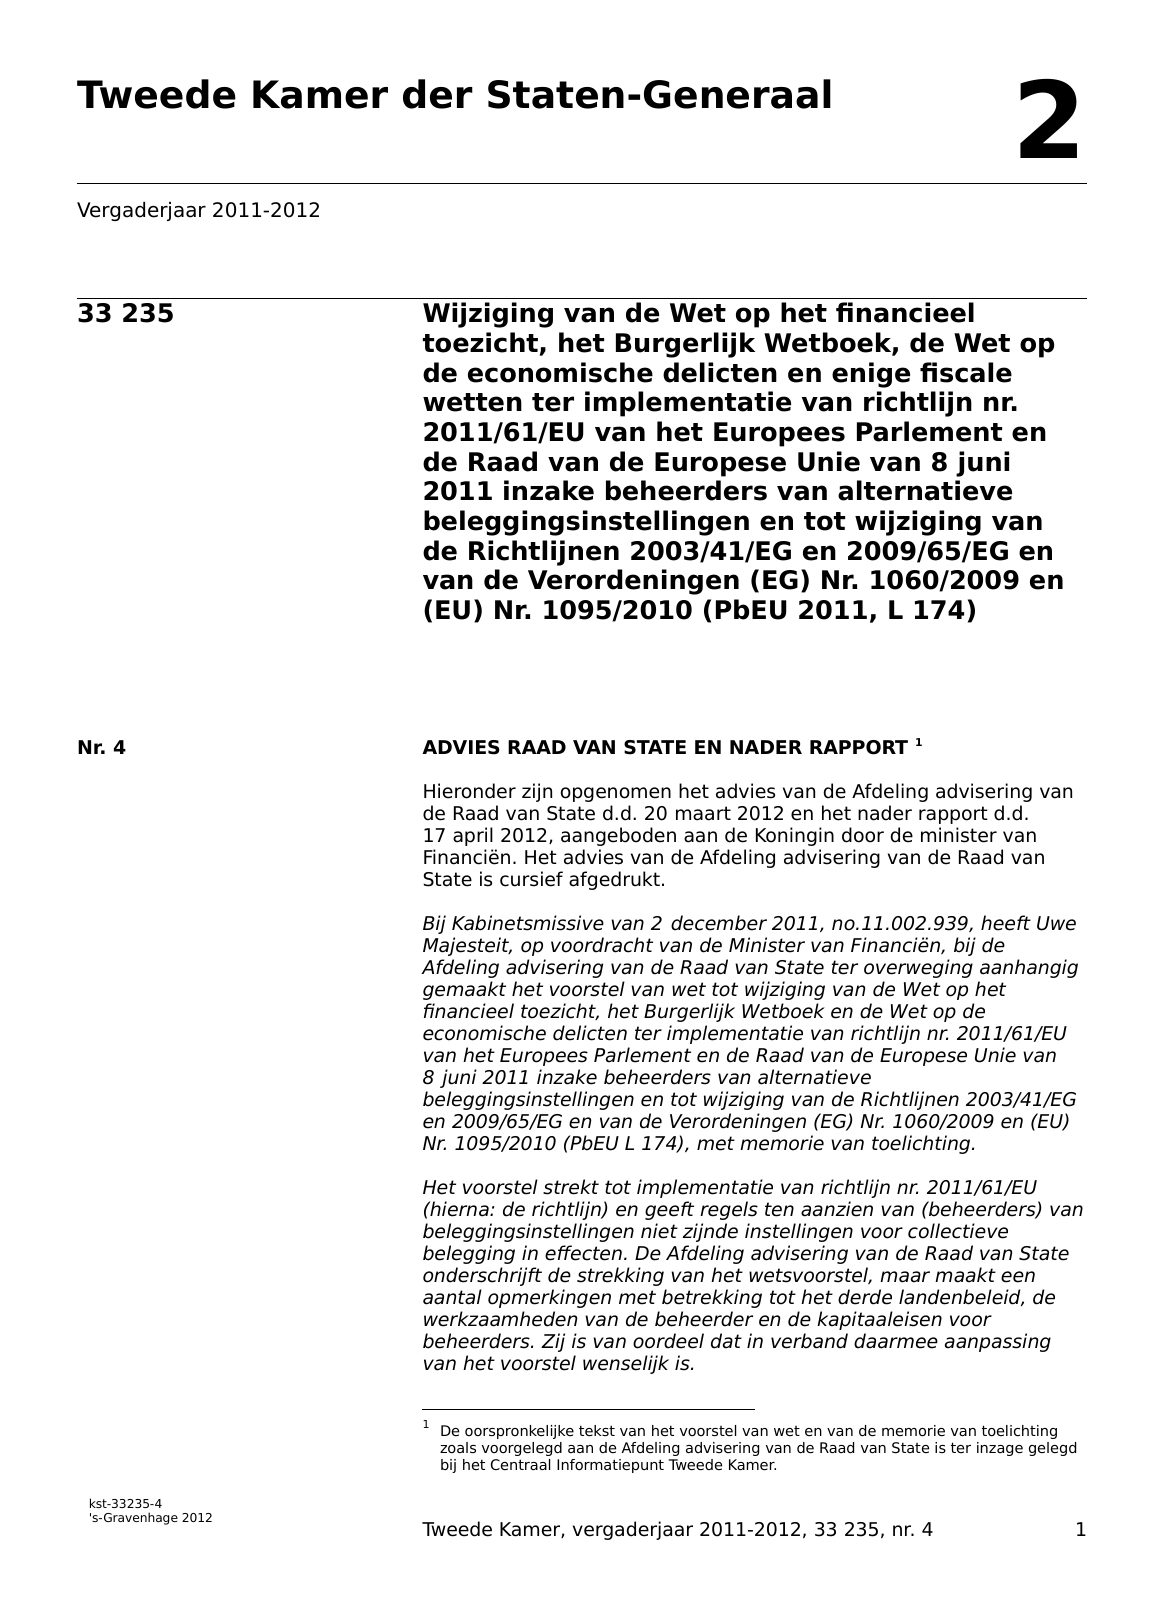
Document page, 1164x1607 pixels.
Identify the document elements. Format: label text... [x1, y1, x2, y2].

table_header Tweede Kamer der Staten-Generaal [77, 59, 886, 183]
table_header 2 [886, 59, 1087, 183]
text kst-33235-4 [88, 1497, 323, 1511]
text Bij Kabinetsmissive van 2 december 2011, no.11.002.939, heeft Uwe Majesteit, op voordracht van de Minister van Financiën, bij de Afdeling advisering van de Raad van State ter overweging aanhangig gemaakt het voorstel van wet tot wijziging van de Wet op het financieel toezicht, het Burgerlijk Wetboek en de Wet op de economische delicten ter implementatie van richtlijn nr. 2011/61/EU van het Europees Parlement en de Raad van de Europese Unie van 8 juni 2011 inzake beheerders van alternatieve beleggingsinstellingen en tot wijziging van de Richtlijnen 2003/41/EG en 2009/65/EG en van de Verordeningen (EG) Nr. 1060/2009 en (EU) Nr. 1095/2010 (PbEU L 174), met memorie van toelichting. [422, 913, 1087, 1154]
subtitle Nr. 4 ADVIES RAAD VAN STATE EN NADER RAPPORT [77, 737, 1087, 758]
text Hieronder zijn opgenomen het advies van de Afdeling advisering van de Raad van State d.d. 20 maart 2012 en het nader rapport d.d. 17 april 2012, aangeboden aan de Koningin door de minister van Financiën. Het advies van de Afdeling advisering van de Raad van State is cursief afgedrukt. [422, 781, 1087, 891]
text 's-Gravenhage 2012 [88, 1511, 323, 1525]
text Het voorstel strekt tot implementatie van richtlijn nr. 2011/61/EU (hierna: de richtlijn) en geeft regels ten aanzien van (beheerders) van beleggingsinstellingen niet zijnde instellingen voor collectieve belegging in effecten. De Afdeling advisering van de Raad van State onderschrijft de strekking van het wetsvoorstel, maar maakt een aantal opmerkingen met betrekking tot het derde landenbeleid, de werkzaamheden van de beheerder en de kapitaaleisen voor beheerders. Zij is van oordeel dat in verband daarmee aanpassing van het voorstel wenselijk is. [422, 1177, 1087, 1374]
subtitle 33 235 Wijziging van de Wet op het financieel toezicht, het Burgerlijk Wetboek, de Wet op de economische delicten en enige fiscale wetten ter implementatie van richtlijn nr. 2011/61/EU van het Europees Parlement en de Raad van de Europese Unie van 8 juni 2011 inzake beheerders van alternatieve beleggingsinstellingen en tot wijziging van de Richtlijnen 2003/41/EG en 2009/65/EG en van de Verordeningen (EG) Nr. 1060/2009 en (EU) Nr. 1095/2010 (PbEU 2011, L 174) [77, 299, 1087, 626]
text De oorspronkelijke tekst van het voorstel van wet en van de memorie van toelichting zoals voorgelegd aan de Afdeling advisering van de Raad van State is ter inzage gelegd bij het Centraal Informatiepunt Tweede Kamer. [422, 1418, 1087, 1474]
table_cell Vergaderjaar 2011-2012 [77, 184, 1087, 298]
